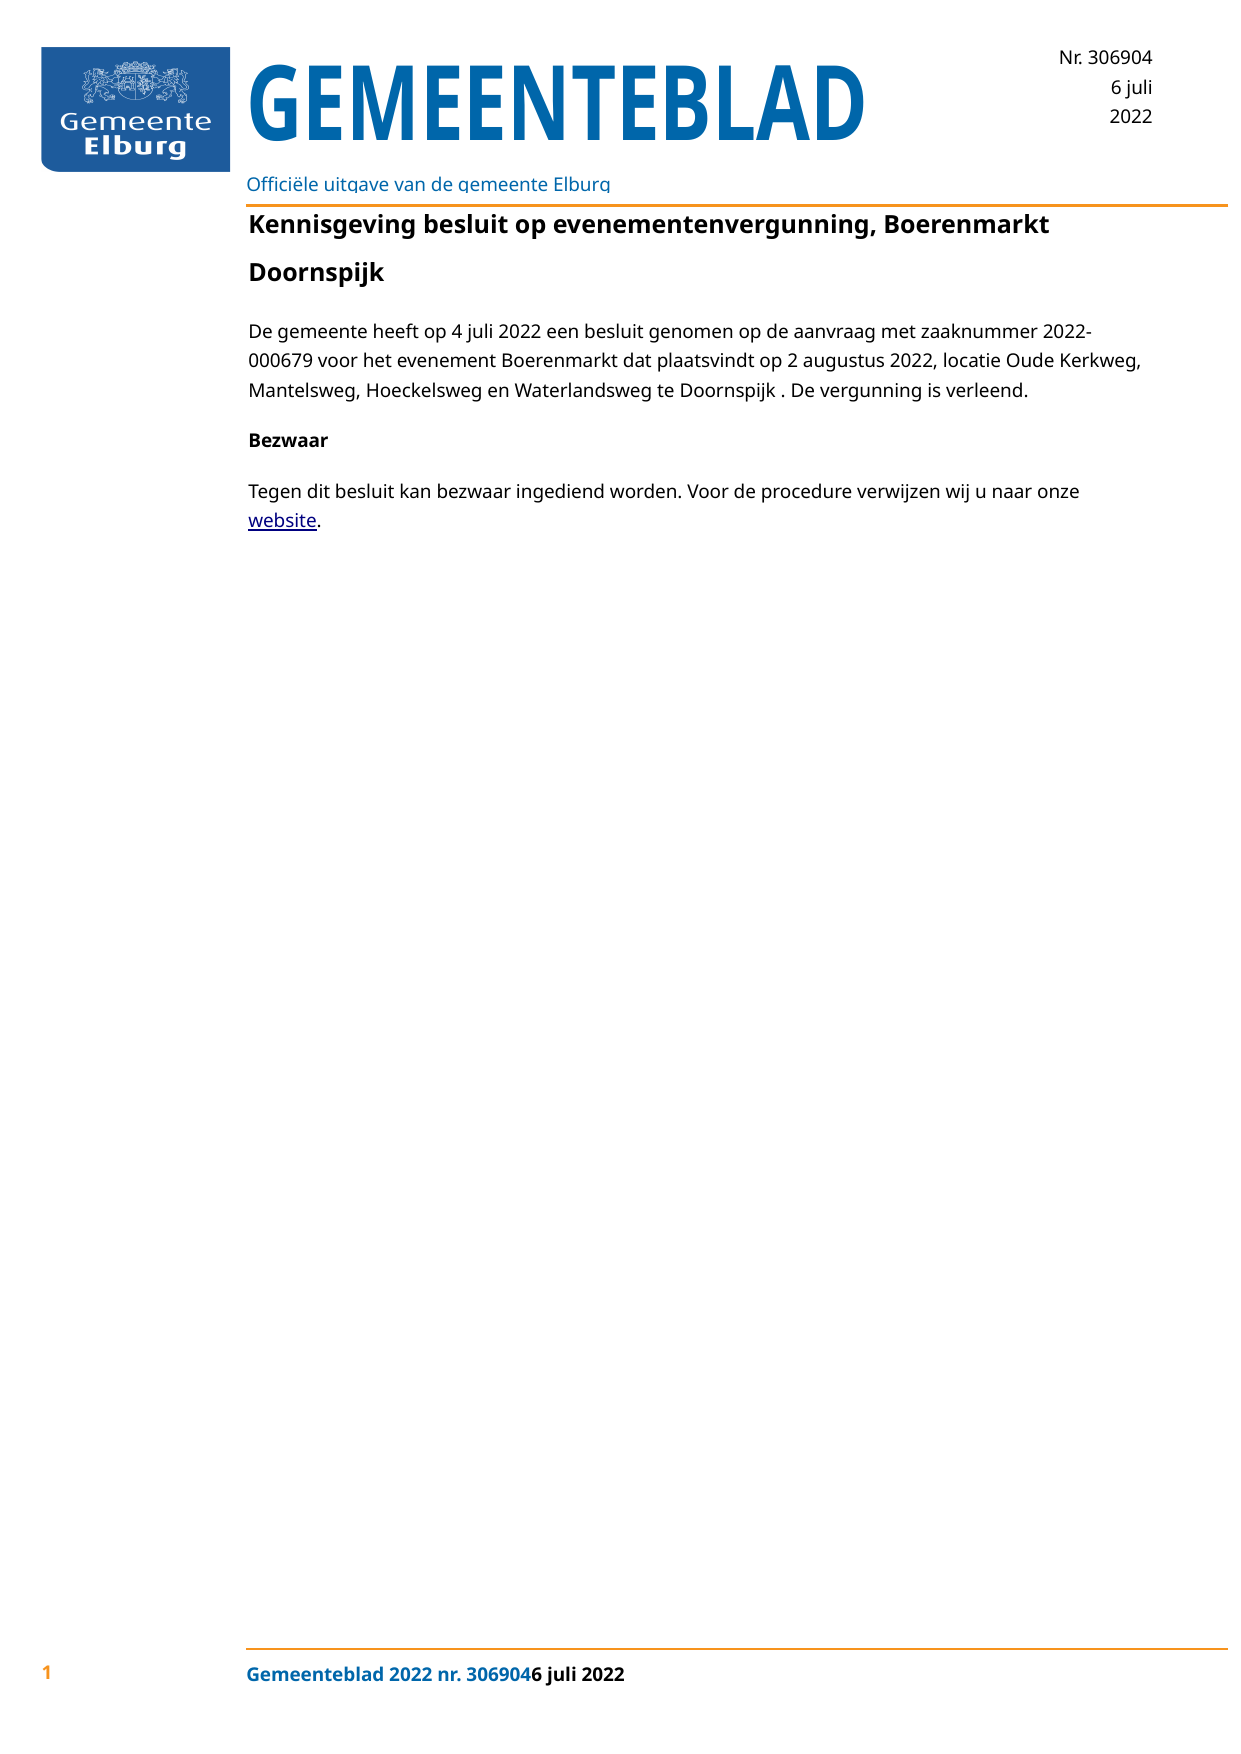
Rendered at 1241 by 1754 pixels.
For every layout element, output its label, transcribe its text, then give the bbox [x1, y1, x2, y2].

text Kennisgeving besluit op evenementenvergunning, Boerenmarkt Doornspijk [248, 207, 1152, 288]
text De gemeente heeft op 4 juli 2022 een besluit genomen op de aanvraag met zaaknummer 2022-000679 voor het evenement Boerenmarkt dat plaatsvindt op 2 augustus 2022, locatie Oude Kerkweg, Mantelsweg, Hoeckelsweg en Waterlandsweg te Doornspijk . De vergunning is verleend. [248, 318, 1152, 403]
picture [41, 47, 231, 172]
text Bezwaar [248, 427, 1152, 453]
text Tegen dit besluit kan bezwaar ingediend worden. Voor de procedure verwijzen wij u naar onze website. [248, 478, 1152, 533]
